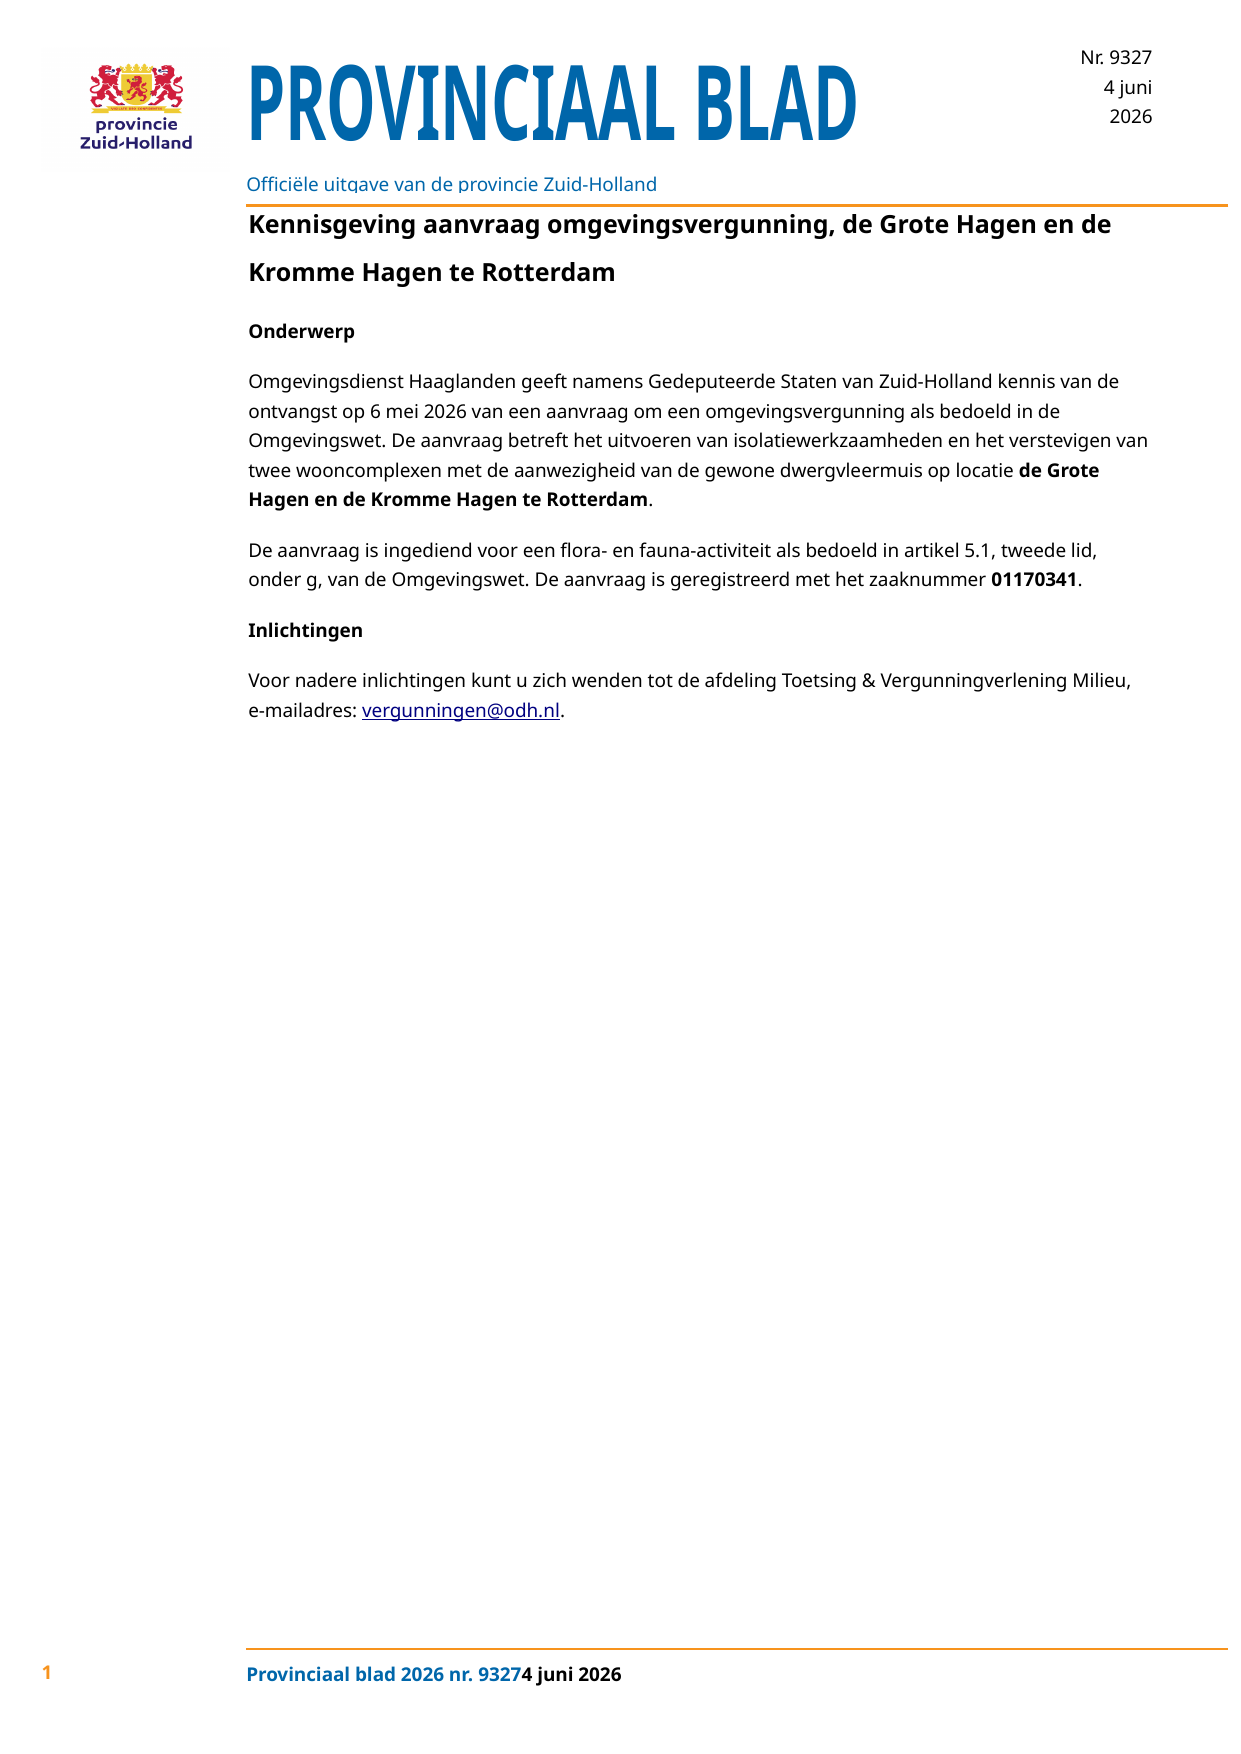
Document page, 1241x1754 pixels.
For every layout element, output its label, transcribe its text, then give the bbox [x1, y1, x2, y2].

text Omgevingsdienst Haaglanden geeft namens Gedeputeerde Staten van Zuid-Holland kennis van de ontvangst op 6 mei 2026 van een aanvraag om een omgevingsvergunning als bedoeld in de Omgevingswet. De aanvraag betreft het uitvoeren van isolatiewerkzaamheden en het verstevigen van twee wooncomplexen met de aanwezigheid van de gewone dwergvleermuis op locatie de Grote Hagen en de Kromme Hagen te Rotterdam. [248, 368, 1152, 512]
text Kennisgeving aanvraag omgevingsvergunning, de Grote Hagen en de Kromme Hagen te Rotterdam [248, 207, 1152, 288]
text Onderwerp [248, 318, 1152, 344]
picture [41, 47, 231, 172]
text De aanvraag is ingediend voor een flora- en fauna-activiteit als bedoeld in artikel 5.1, tweede lid, onder g, van de Omgevingswet. De aanvraag is geregistreerd met het zaaknummer 01170341. [248, 537, 1152, 592]
text Inlichtingen [248, 617, 1152, 643]
text Voor nadere inlichtingen kunt u zich wenden tot de afdeling Toetsing & Vergunningverlening Milieu, e-mailadres: vergunningen@odh.nl. [248, 667, 1152, 723]
